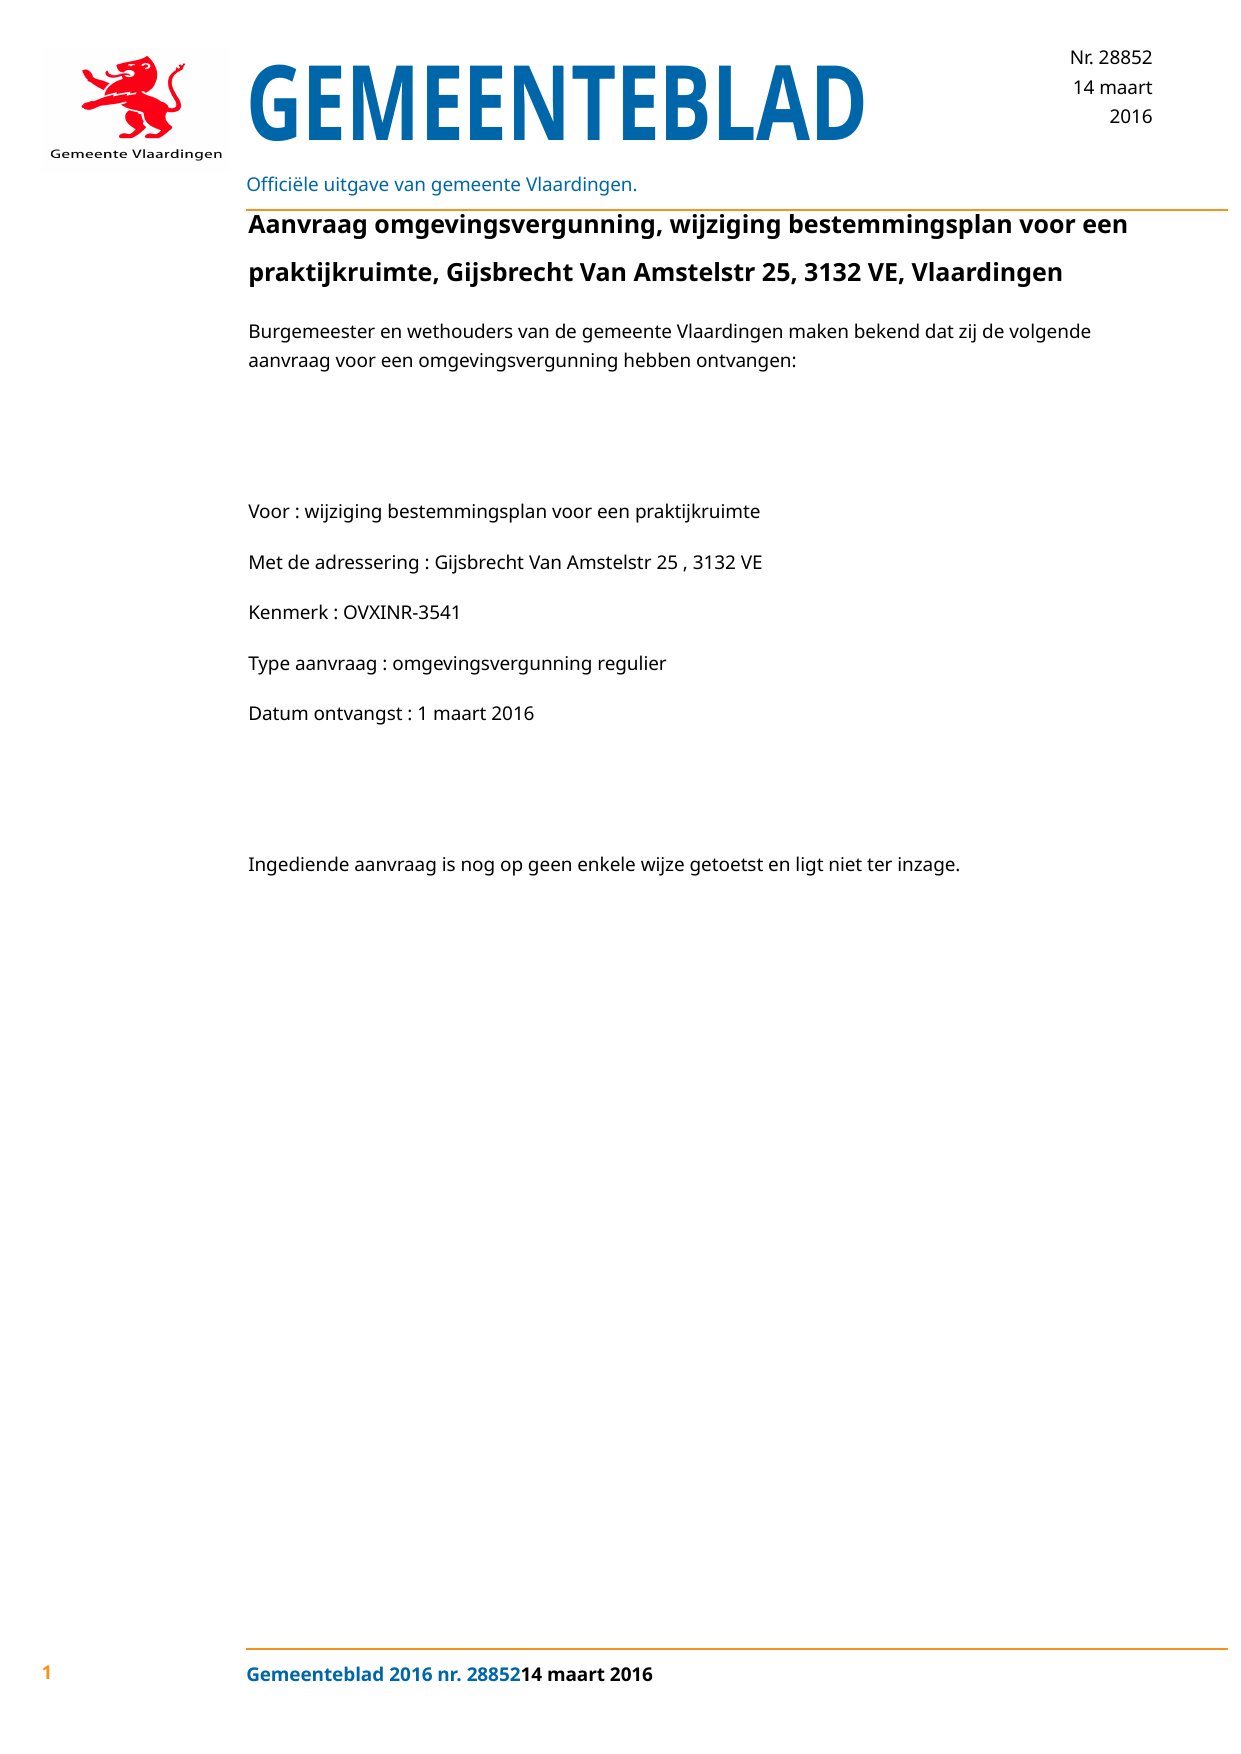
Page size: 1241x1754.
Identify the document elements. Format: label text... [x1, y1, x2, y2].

text Type aanvraag : omgevingsvergunning regulier [248, 650, 1152, 676]
text Burgemeester en wethouders van de gemeente Vlaardingen maken bekend dat zij de volgende aanvraag voor een omgevingsvergunning hebben ontvangen: [248, 318, 1152, 373]
text Aanvraag omgevingsvergunning, wijziging bestemmingsplan voor een praktijkruimte, Gijsbrecht Van Amstelstr 25, 3132 VE, Vlaardingen [248, 211, 1152, 288]
text Ingediende aanvraag is nog op geen enkele wijze getoetst en ligt niet ter inzage. [248, 852, 1152, 877]
text Kenmerk : OVXINR-3541 [248, 599, 1152, 625]
picture [41, 47, 231, 172]
text Voor : wijziging bestemmingsplan voor een praktijkruimte [248, 499, 1152, 524]
text Datum ontvangst : 1 maart 2016 [248, 700, 1152, 726]
text Met de adressering : Gijsbrecht Van Amstelstr 25 , 3132 VE [248, 549, 1152, 575]
